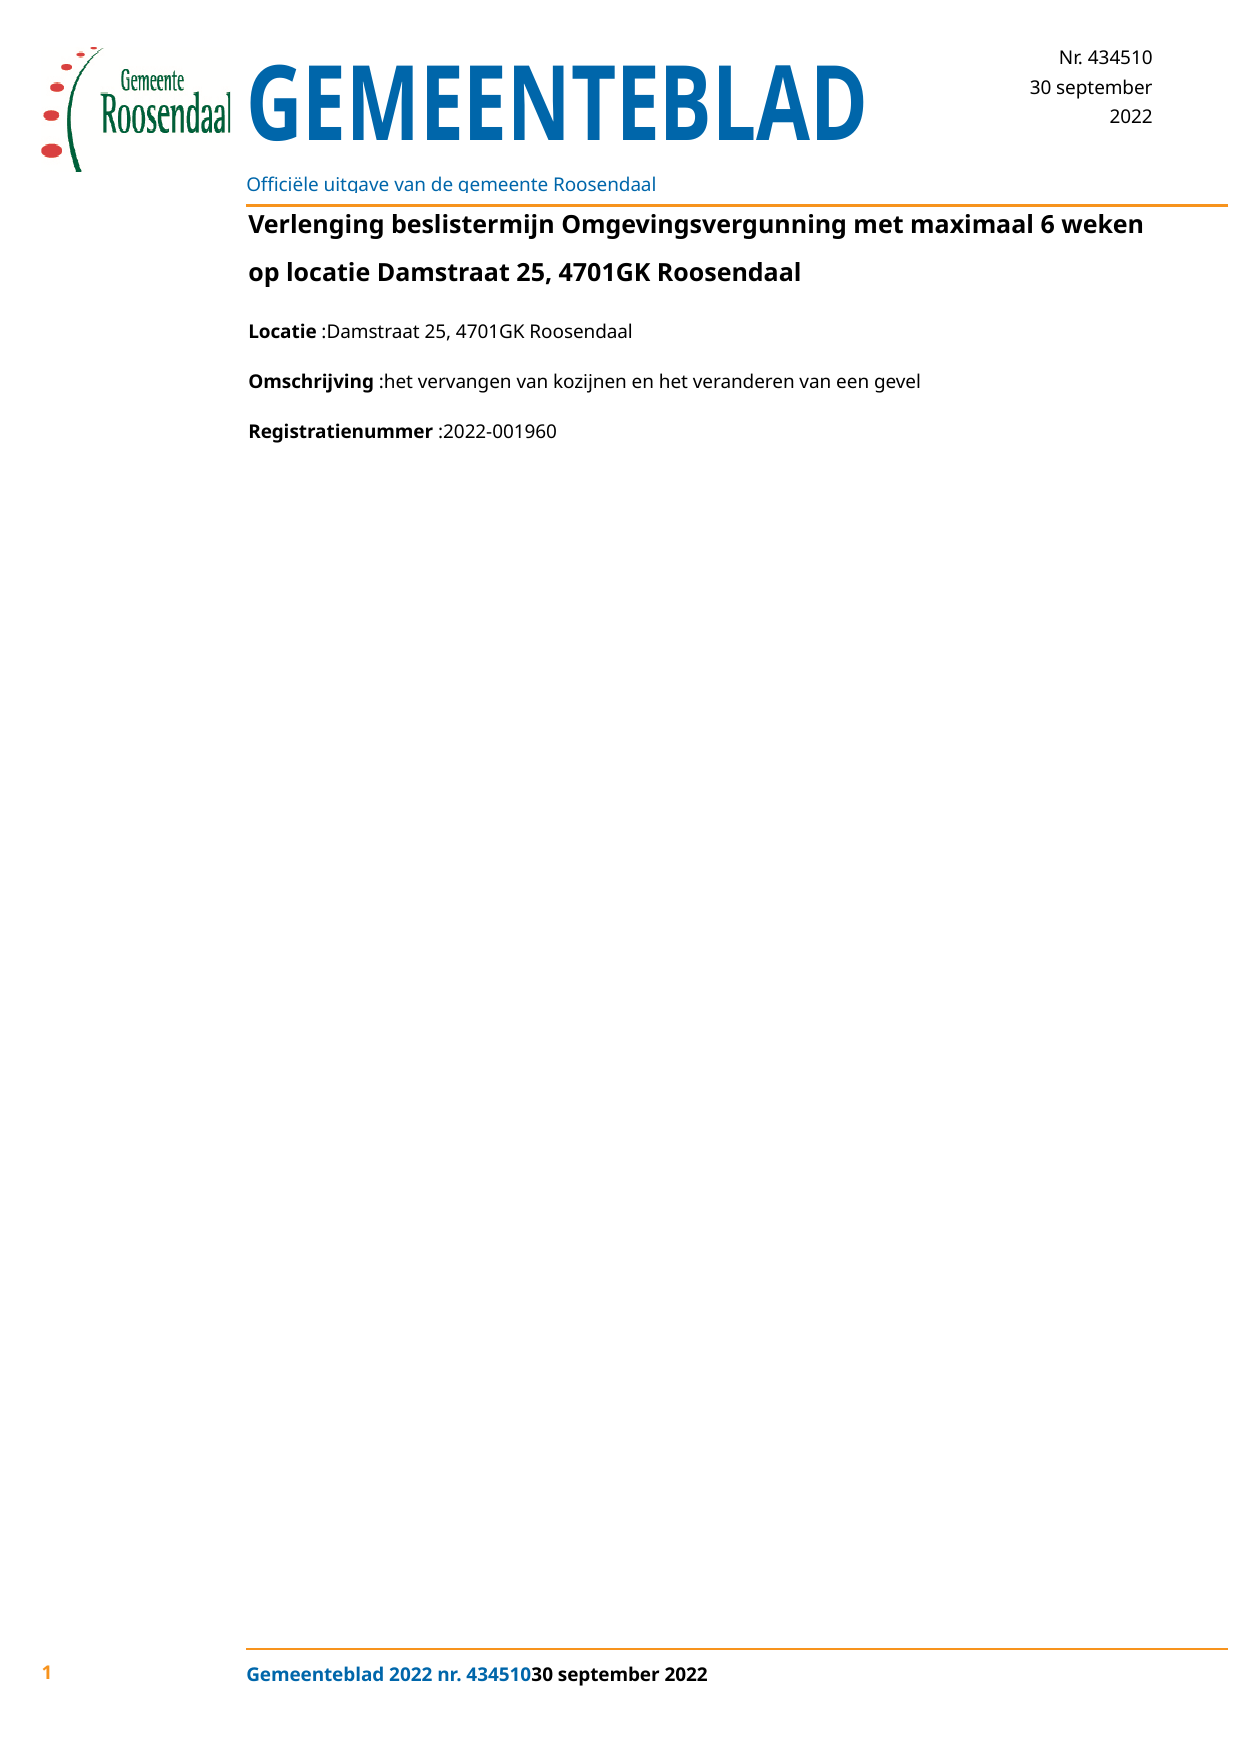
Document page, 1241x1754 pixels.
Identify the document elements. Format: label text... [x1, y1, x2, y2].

text Omschrijving :het vervangen van kozijnen en het veranderen van een gevel [248, 368, 1152, 394]
text Verlenging beslistermijn Omgevingsvergunning met maximaal 6 weken op locatie Damstraat 25, 4701GK Roosendaal [248, 207, 1152, 288]
text Locatie :Damstraat 25, 4701GK Roosendaal [248, 318, 1152, 344]
text Registratienummer :2022-001960 [248, 419, 1152, 444]
picture [41, 47, 231, 172]
